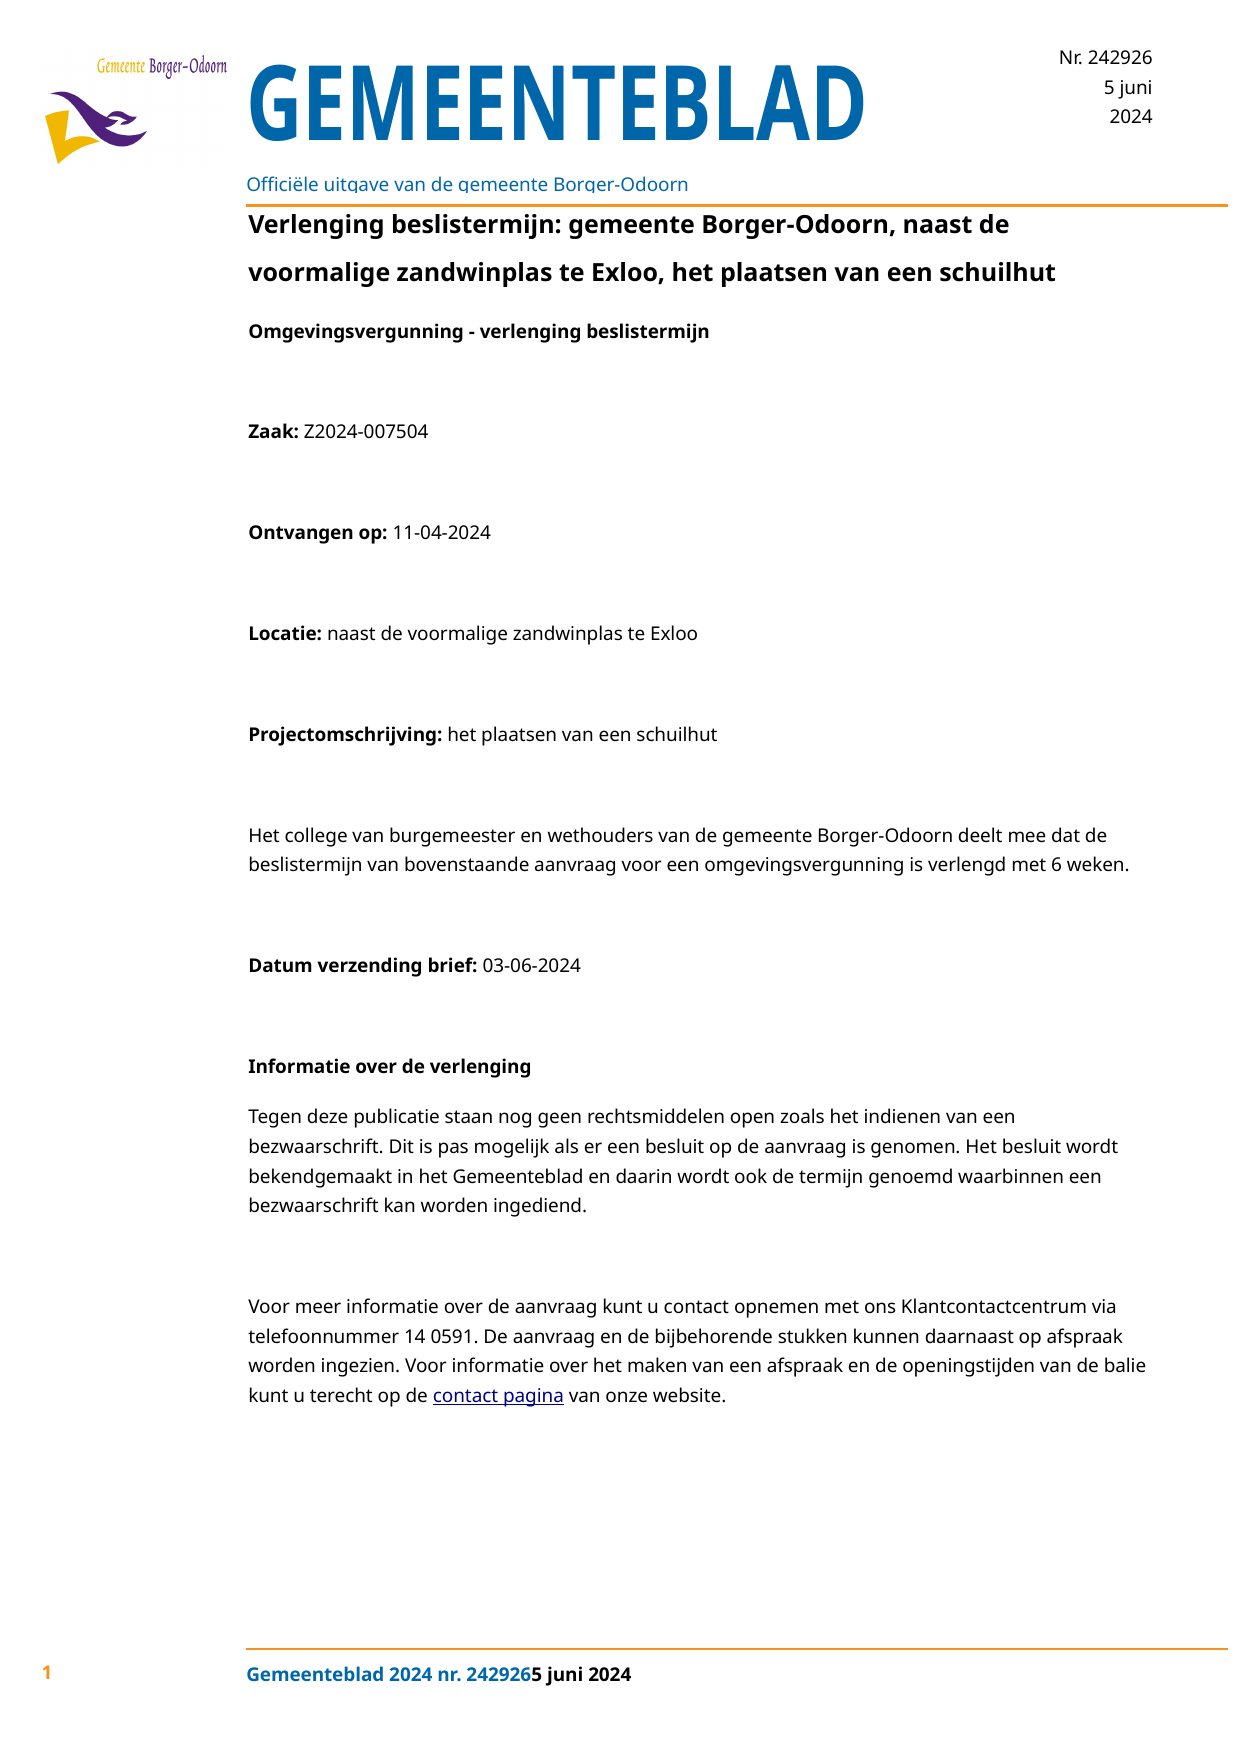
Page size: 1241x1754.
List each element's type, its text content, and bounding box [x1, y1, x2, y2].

text Tegen deze publicatie staan nog geen rechtsmiddelen open zoals het indienen van een bezwaarschrift. Dit is pas mogelijk als er een besluit op de aanvraag is genomen. Het besluit wordt bekendgemaakt in het Gemeenteblad en daarin wordt ook de termijn genoemd waarbinnen een bezwaarschrift kan worden ingediend. [248, 1104, 1152, 1218]
picture [41, 47, 231, 172]
text Locatie: naast de voormalige zandwinplas te Exloo [248, 620, 1152, 646]
text Zaak: Z2024-007504 [248, 419, 1152, 444]
text Informatie over de verlenging [248, 1053, 1152, 1079]
text Datum verzending brief: 03-06-2024 [248, 952, 1152, 978]
text Ontvangen op: 11-04-2024 [248, 519, 1152, 545]
text Omgevingsvergunning - verlenging beslistermijn [248, 318, 1152, 344]
text Verlenging beslistermijn: gemeente Borger-Odoorn, naast de voormalige zandwinplas te Exloo, het plaatsen van een schuilhut [248, 207, 1152, 288]
text Het college van burgemeester en wethouders van de gemeente Borger-Odoorn deelt mee dat de beslistermijn van bovenstaande aanvraag voor een omgevingsvergunning is verlengd met 6 weken. [248, 822, 1152, 877]
text Projectomschrijving: het plaatsen van een schuilhut [248, 721, 1152, 747]
text Voor meer informatie over de aanvraag kunt u contact opnemen met ons Klantcontactcentrum via telefoonnummer 14 0591. De aanvraag en de bijbehorende stukken kunnen daarnaast op afspraak worden ingezien. Voor informatie over het maken van een afspraak en de openingstijden van de balie kunt u terecht op de contact pagina van onze website. [248, 1293, 1152, 1408]
